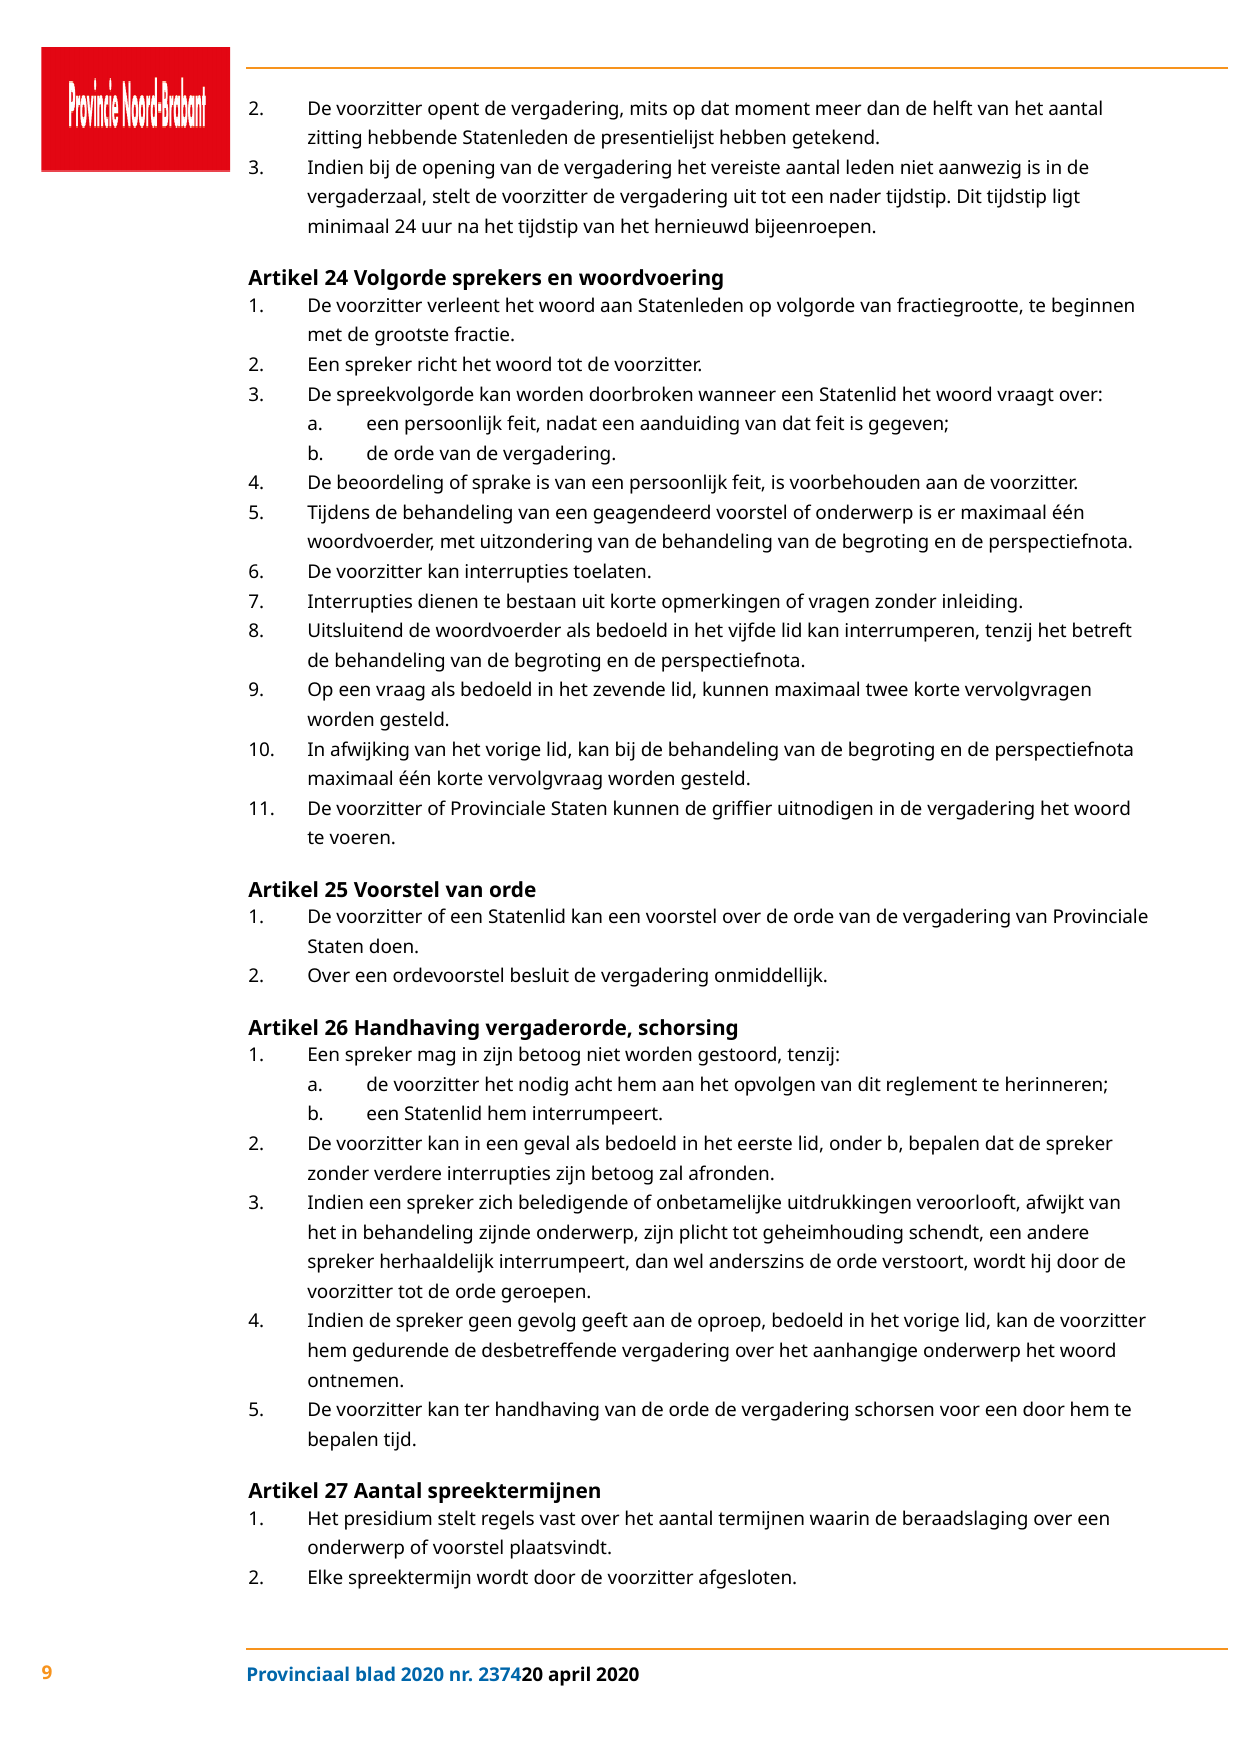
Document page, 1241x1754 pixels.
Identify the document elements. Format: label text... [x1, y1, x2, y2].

list Uitsluitend de woordvoerder als bedoeld in het vijfde lid kan interrumperen, tenzij het betreft de behandeling van de begroting en de perspectiefnota. [248, 617, 1152, 673]
list De voorzitter opent de vergadering, mits op dat moment meer dan de helft van het aantal zitting hebbende Statenleden de presentielijst hebben getekend. [248, 95, 1152, 150]
list Over een ordevoorstel besluit de vergadering onmiddellijk. [248, 962, 1152, 988]
picture [41, 47, 231, 172]
list De voorzitter kan interrupties toelaten. [248, 558, 1152, 584]
text Artikel 24 Volgorde sprekers en woordvoering [248, 263, 1152, 292]
list De voorzitter verleent het woord aan Statenleden op volgorde van fractiegrootte, te beginnen met de grootste fractie. [248, 292, 1152, 347]
text Artikel 27 Aantal spreektermijnen [248, 1476, 1152, 1505]
list Indien een spreker zich beledigende of onbetamelijke uitdrukkingen veroorlooft, afwijkt van het in behandeling zijnde onderwerp, zijn plicht tot geheimhouding schendt, een andere spreker herhaaldelijk interrumpeert, dan wel anderszins de orde verstoort, wordt hij door de voorzitter tot de orde geroepen. [248, 1189, 1152, 1304]
list Op een vraag als bedoeld in het zevende lid, kunnen maximaal twee korte vervolgvragen worden gesteld. [248, 677, 1152, 732]
list de voorzitter het nodig acht hem aan het opvolgen van dit reglement te herinneren; [307, 1071, 1152, 1097]
list In afwijking van het vorige lid, kan bij de behandeling van de begroting en de perspectiefnota maximaal één korte vervolgvraag worden gesteld. [248, 736, 1152, 791]
text Artikel 26 Handhaving vergaderorde, schorsing [248, 1013, 1152, 1041]
list Tijdens de behandeling van een geagendeerd voorstel of onderwerp is er maximaal één woordvoerder, met uitzondering van de behandeling van de begroting en de perspectiefnota. [248, 499, 1152, 554]
list Elke spreektermijn wordt door de voorzitter afgesloten. [248, 1564, 1152, 1590]
list De voorzitter of een Statenlid kan een voorstel over de orde van de vergadering van Provinciale Staten doen. [248, 903, 1152, 959]
list Het presidium stelt regels vast over het aantal termijnen waarin de beraadslaging over een onderwerp of voorstel plaatsvindt. [248, 1505, 1152, 1560]
list De voorzitter kan ter handhaving van de orde de vergadering schorsen voor een door hem te bepalen tijd. [248, 1396, 1152, 1452]
list De voorzitter of Provinciale Staten kunnen de griffier uitnodigen in de vergadering het woord te voeren. [248, 795, 1152, 850]
list een Statenlid hem interrumpeert. [307, 1101, 1152, 1126]
list de orde van de vergadering. [307, 440, 1152, 466]
list Een spreker richt het woord tot de voorzitter. [248, 351, 1152, 377]
text Artikel 25 Voorstel van orde [248, 875, 1152, 903]
list Indien de spreker geen gevolg geeft aan de oproep, bedoeld in het vorige lid, kan de voorzitter hem gedurende de desbetreffende vergadering over het aanhangige onderwerp het woord ontnemen. [248, 1308, 1152, 1392]
list Een spreker mag in zijn betoog niet worden gestoord, tenzij: [248, 1041, 1152, 1067]
list De beoordeling of sprake is van een persoonlijk feit, is voorbehouden aan de voorzitter. [248, 469, 1152, 495]
list Interrupties dienen te bestaan uit korte opmerkingen of vragen zonder inleiding. [248, 588, 1152, 613]
list De voorzitter kan in een geval als bedoeld in het eerste lid, onder b, bepalen dat de spreker zonder verdere interrupties zijn betoog zal afronden. [248, 1130, 1152, 1185]
list De spreekvolgorde kan worden doorbroken wanneer een Statenlid het woord vraagt over: [248, 381, 1152, 406]
list Indien bij de opening van de vergadering het vereiste aantal leden niet aanwezig is in de vergaderzaal, stelt de voorzitter de vergadering uit tot een nader tijdstip. Dit tijdstip ligt minimaal 24 uur na het tijdstip van het hernieuwd bijeenroepen. [248, 154, 1152, 239]
list een persoonlijk feit, nadat een aanduiding van dat feit is gegeven; [307, 410, 1152, 436]
